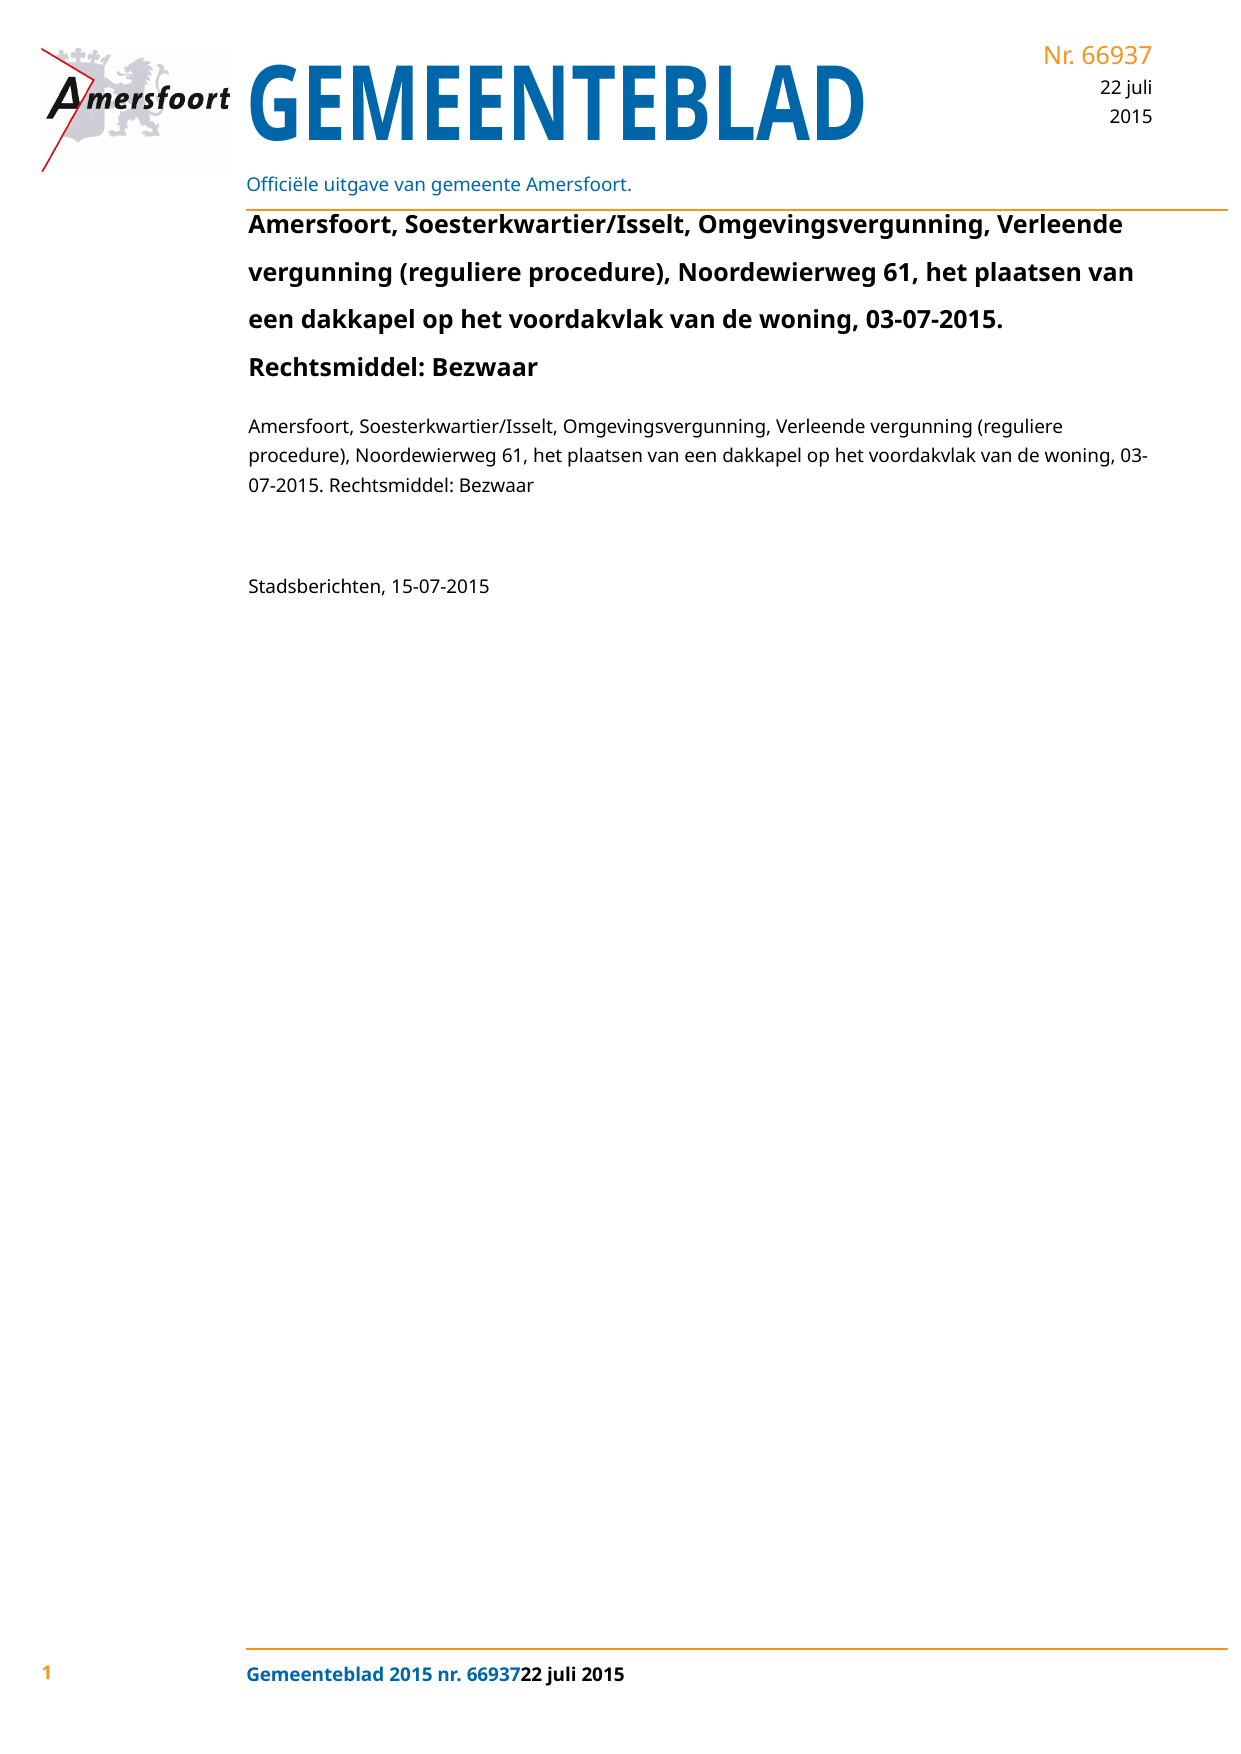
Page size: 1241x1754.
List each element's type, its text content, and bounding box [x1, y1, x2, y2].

picture [41, 47, 231, 172]
text Amersfoort, Soesterkwartier/Isselt, Omgevingsvergunning, Verleende vergunning (reguliere procedure), Noordewierweg 61, het plaatsen van een dakkapel op het voordakvlak van de woning, 03-07-2015. Rechtsmiddel: Bezwaar [248, 413, 1152, 498]
text Stadsberichten, 15-07-2015 [248, 573, 1152, 599]
text Amersfoort, Soesterkwartier/Isselt, Omgevingsvergunning, Verleende vergunning (reguliere procedure), Noordewierweg 61, het plaatsen van een dakkapel op het voordakvlak van de woning, 03-07-2015. Rechtsmiddel: Bezwaar [248, 211, 1152, 384]
